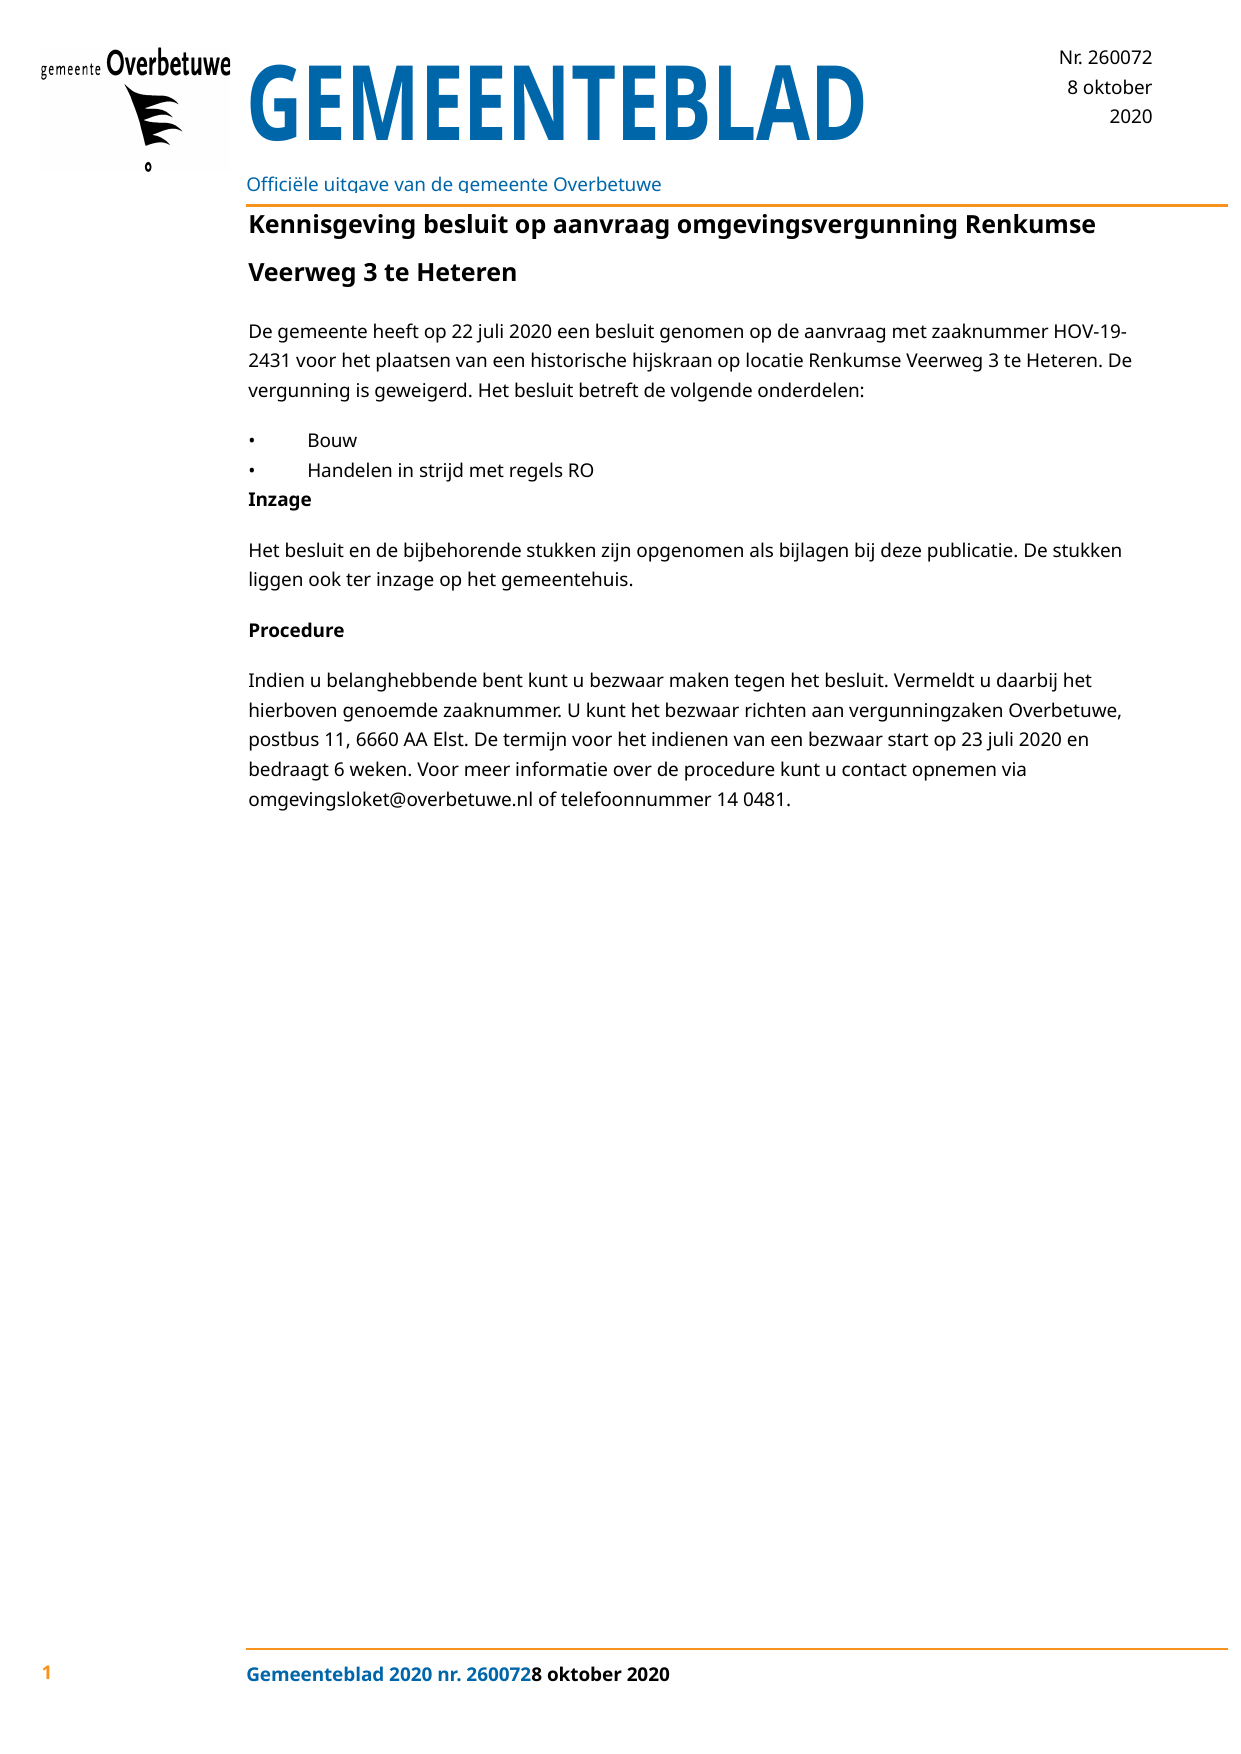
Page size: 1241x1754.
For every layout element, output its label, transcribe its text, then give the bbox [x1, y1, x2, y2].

text Inzage [248, 487, 1152, 512]
text Het besluit en de bijbehorende stukken zijn opgenomen als bijlagen bij deze publicatie. De stukken liggen ook ter inzage op het gemeentehuis. [248, 537, 1152, 592]
text Procedure [248, 617, 1152, 643]
picture [41, 47, 231, 172]
list Handelen in strijd met regels RO [248, 457, 1152, 483]
text De gemeente heeft op 22 juli 2020 een besluit genomen op de aanvraag met zaaknummer HOV-19-2431 voor het plaatsen van een historische hijskraan op locatie Renkumse Veerweg 3 te Heteren. De vergunning is geweigerd. Het besluit betreft de volgende onderdelen: [248, 318, 1152, 403]
text Indien u belanghebbende bent kunt u bezwaar maken tegen het besluit. Vermeldt u daarbij het hierboven genoemde zaaknummer. U kunt het bezwaar richten aan vergunningzaken Overbetuwe, postbus 11, 6660 AA Elst. De termijn voor het indienen van een bezwaar start op 23 juli 2020 en bedraagt 6 weken. Voor meer informatie over de procedure kunt u contact opnemen via omgevingsloket@overbetuwe.nl of telefoonnummer 14 0481. [248, 667, 1152, 812]
list Bouw [248, 427, 1152, 453]
text Kennisgeving besluit op aanvraag omgevingsvergunning Renkumse Veerweg 3 te Heteren [248, 207, 1152, 288]
